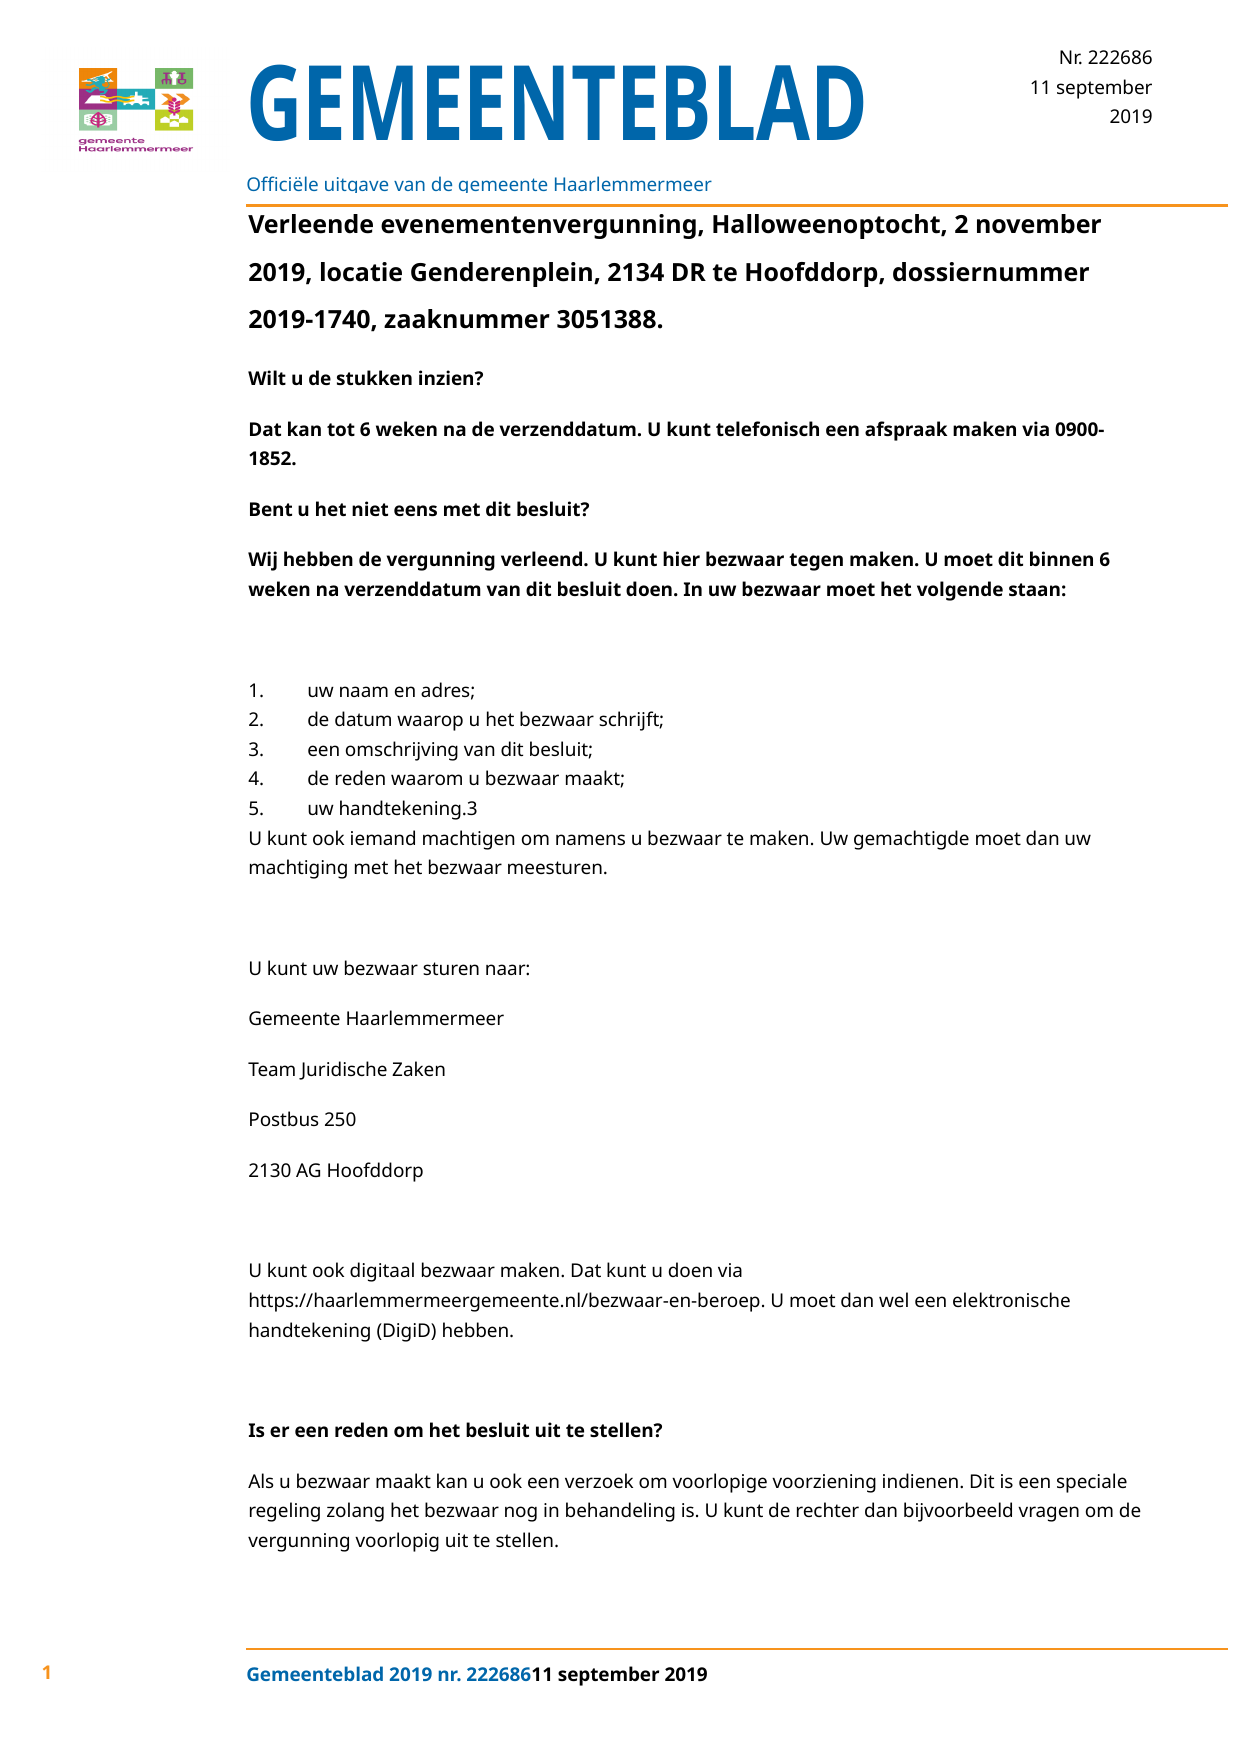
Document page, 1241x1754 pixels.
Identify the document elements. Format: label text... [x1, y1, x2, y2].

text Gemeente Haarlemmermeer [248, 1006, 1152, 1031]
text U kunt ook digitaal bezwaar maken. Dat kunt u doen via https://haarlemmermeergemeente.nl/bezwaar-en-beroep. U moet dan wel een elektronische handtekening (DigiD) hebben. [248, 1258, 1152, 1342]
text Verleende evenementenvergunning, Halloweenoptocht, 2 november 2019, locatie Genderenplein, 2134 DR te Hoofddorp, dossiernummer 2019-1740, zaaknummer 3051388. [248, 207, 1152, 336]
text Wij hebben de vergunning verleend. U kunt hier bezwaar tegen maken. U moet dit binnen 6 weken na verzenddatum van dit besluit doen. In uw bezwaar moet het volgende staan: [248, 546, 1152, 602]
list uw naam en adres; [248, 677, 1152, 702]
text Team Juridische Zaken [248, 1056, 1152, 1082]
text Wilt u de stukken inzien? [248, 366, 1152, 391]
list de reden waarom u bezwaar maakt; [248, 766, 1152, 791]
text Dat kan tot 6 weken na de verzenddatum. U kunt telefonisch een afspraak maken via 0900-1852. [248, 416, 1152, 471]
text Als u bezwaar maakt kan u ook een verzoek om voorlopige voorziening indienen. Dit is een speciale regeling zolang het bezwaar nog in behandeling is. U kunt de rechter dan bijvoorbeeld vragen om de vergunning voorlopig uit te stellen. [248, 1468, 1152, 1553]
text Bent u het niet eens met dit besluit? [248, 496, 1152, 522]
list uw handtekening.3 [248, 795, 1152, 821]
text U kunt ook iemand machtigen om namens u bezwaar te maken. Uw gemachtigde moet dan uw machtiging met het bezwaar meesturen. [248, 825, 1152, 880]
text Is er een reden om het besluit uit te stellen? [248, 1418, 1152, 1443]
list de datum waarop u het bezwaar schrijft; [248, 706, 1152, 732]
text Postbus 250 [248, 1106, 1152, 1132]
text U kunt uw bezwaar sturen naar: [248, 955, 1152, 981]
text 2130 AG Hoofddorp [248, 1157, 1152, 1182]
picture [41, 47, 231, 172]
list een omschrijving van dit besluit; [248, 736, 1152, 762]
